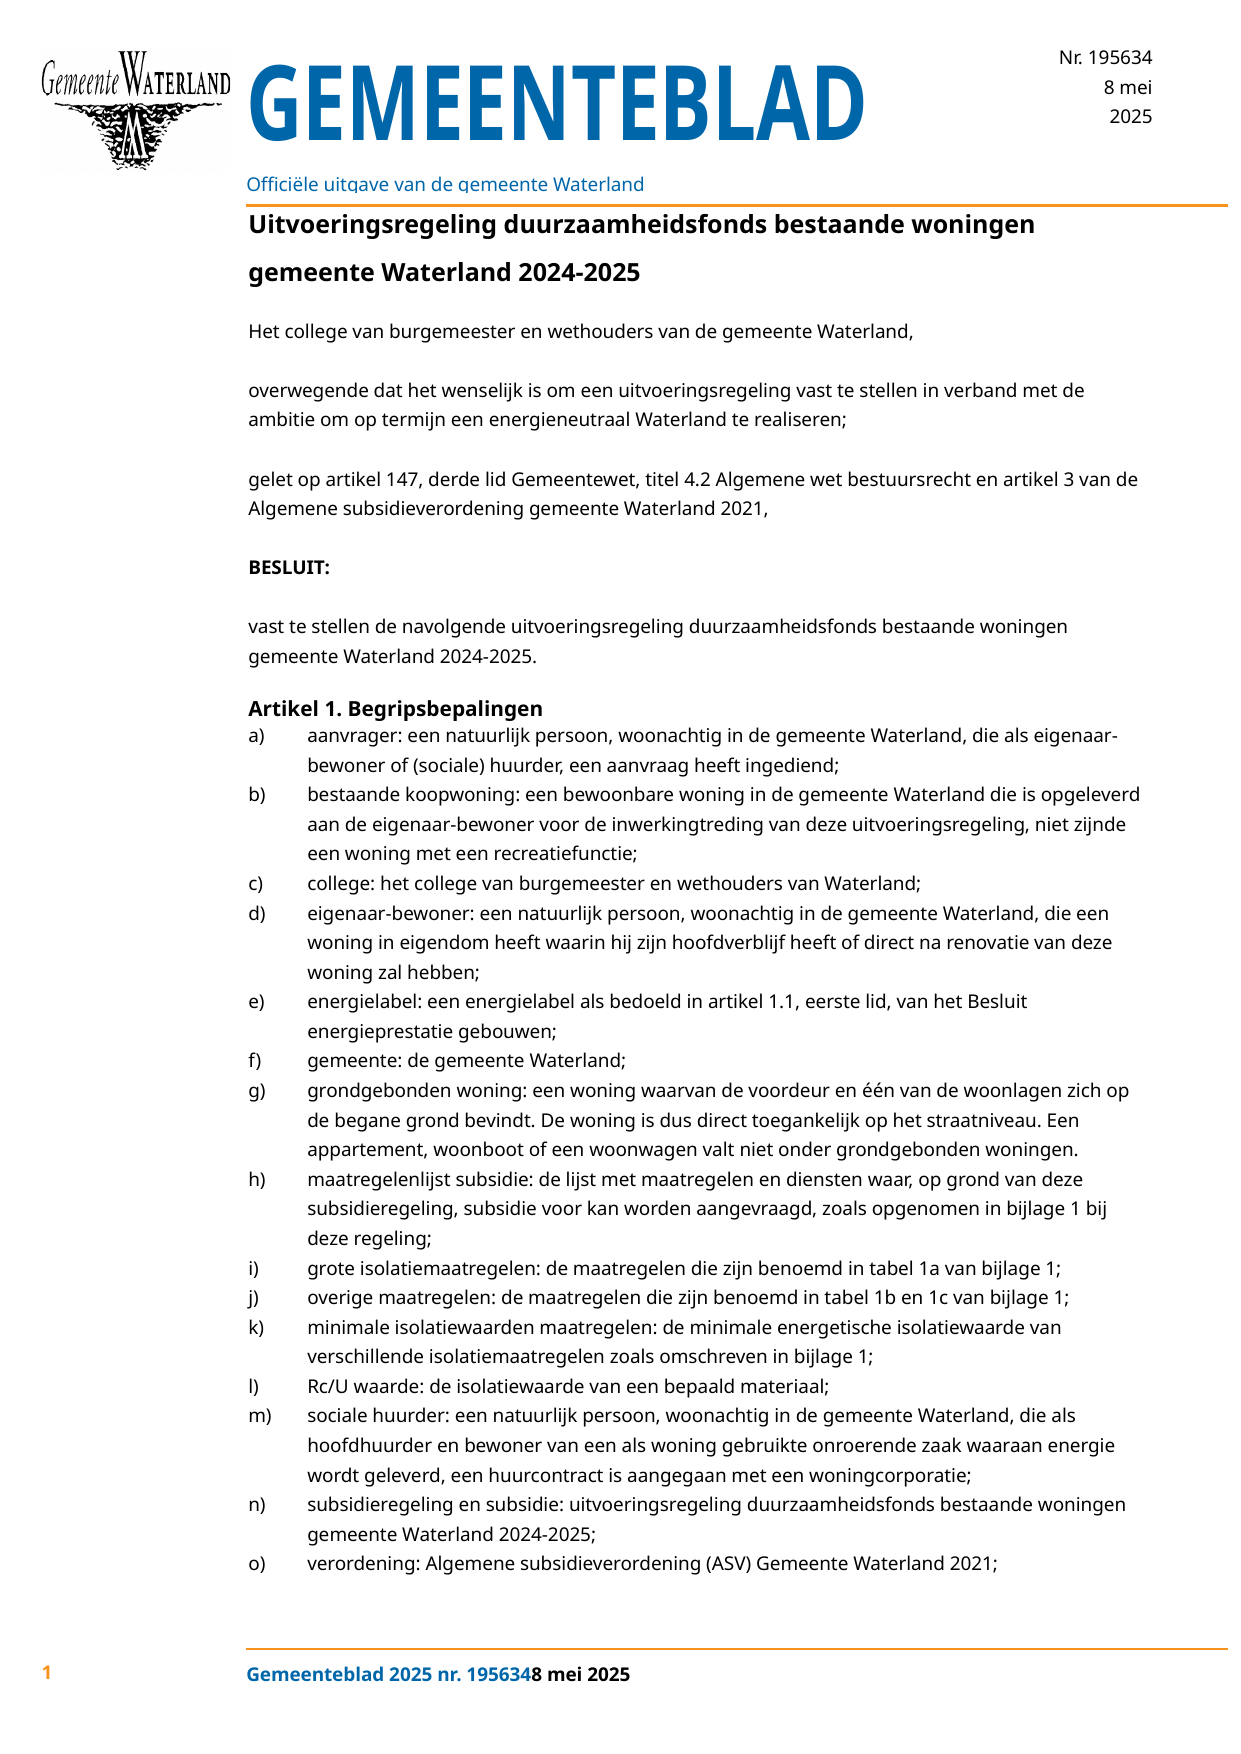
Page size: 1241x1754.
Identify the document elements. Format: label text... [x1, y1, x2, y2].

list verordening: Algemene subsidieverordening (ASV) Gemeente Waterland 2021; [248, 1551, 1152, 1576]
text Artikel 1. Begripsbepalingen [248, 694, 1152, 722]
list bestaande koopwoning: een bewoonbare woning in de gemeente Waterland die is opgeleverd aan de eigenaar-bewoner voor de inwerkingtreding van deze uitvoeringsregeling, niet zijnde een woning met een recreatiefunctie; [248, 781, 1152, 866]
text gelet op artikel 147, derde lid Gemeentewet, titel 4.2 Algemene wet bestuursrecht en artikel 3 van de Algemene subsidieverordening gemeente Waterland 2021, [248, 466, 1152, 521]
text Het college van burgemeester en wethouders van de gemeente Waterland, [248, 318, 1152, 344]
list grote isolatiemaatregelen: de maatregelen die zijn benoemd in tabel 1a van bijlage 1; [248, 1255, 1152, 1280]
list gemeente: de gemeente Waterland; [248, 1048, 1152, 1073]
list eigenaar-bewoner: een natuurlijk persoon, woonachtig in de gemeente Waterland, die een woning in eigendom heeft waarin hij zijn hoofdverblijf heeft of direct na renovatie van deze woning zal hebben; [248, 900, 1152, 984]
list Rc/U waarde: de isolatiewaarde van een bepaald materiaal; [248, 1373, 1152, 1399]
list subsidieregeling en subsidie: uitvoeringsregeling duurzaamheidsfonds bestaande woningen gemeente Waterland 2024-2025; [248, 1491, 1152, 1547]
list college: het college van burgemeester en wethouders van Waterland; [248, 870, 1152, 896]
text vast te stellen de navolgende uitvoeringsregeling duurzaamheidsfonds bestaande woningen gemeente Waterland 2024-2025. [248, 614, 1152, 669]
picture [41, 47, 231, 172]
list maatregelenlijst subsidie: de lijst met maatregelen en diensten waar, op grond van deze subsidieregeling, subsidie voor kan worden aangevraagd, zoals opgenomen in bijlage 1 bij deze regeling; [248, 1166, 1152, 1251]
list energielabel: een energielabel als bedoeld in artikel 1.1, eerste lid, van het Besluit energieprestatie gebouwen; [248, 988, 1152, 1044]
list sociale huurder: een natuurlijk persoon, woonachtig in de gemeente Waterland, die als hoofdhuurder en bewoner van een als woning gebruikte onroerende zaak waaraan energie wordt geleverd, een huurcontract is aangegaan met een woningcorporatie; [248, 1403, 1152, 1487]
list overige maatregelen: de maatregelen die zijn benoemd in tabel 1b en 1c van bijlage 1; [248, 1284, 1152, 1310]
text Uitvoeringsregeling duurzaamheidsfonds bestaande woningen gemeente Waterland 2024-2025 [248, 207, 1152, 288]
list grondgebonden woning: een woning waarvan de voordeur en één van de woonlagen zich op de begane grond bevindt. De woning is dus direct toegankelijk op het straatniveau. Een appartement, woonboot of een woonwagen valt niet onder grondgebonden woningen. [248, 1077, 1152, 1162]
list aanvrager: een natuurlijk persoon, woonachtig in de gemeente Waterland, die als eigenaar- bewoner of (sociale) huurder, een aanvraag heeft ingediend; [248, 722, 1152, 777]
text BESLUIT: [248, 554, 1152, 580]
list minimale isolatiewaarden maatregelen: de minimale energetische isolatiewaarde van verschillende isolatiemaatregelen zoals omschreven in bijlage 1; [248, 1314, 1152, 1369]
text overwegende dat het wenselijk is om een uitvoeringsregeling vast te stellen in verband met de ambitie om op termijn een energieneutraal Waterland te realiseren; [248, 377, 1152, 432]
